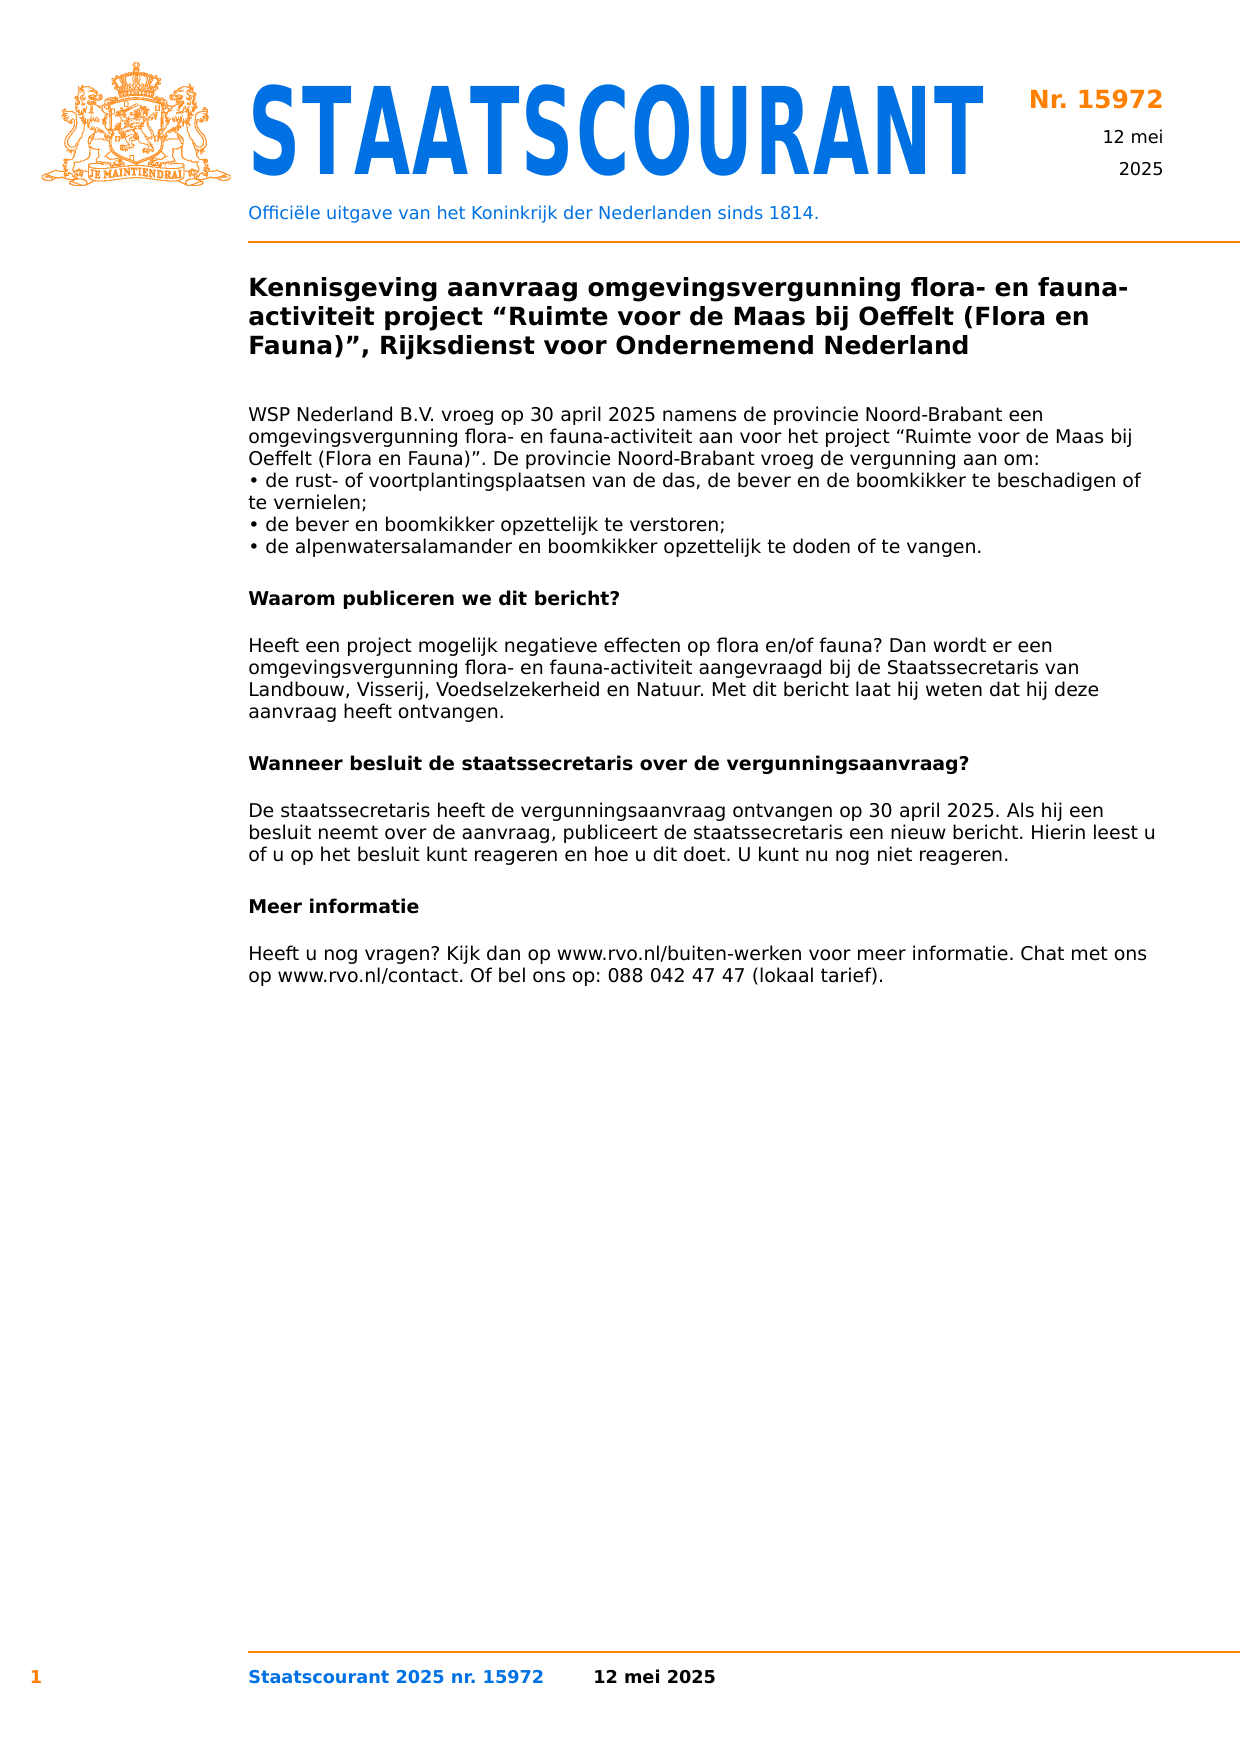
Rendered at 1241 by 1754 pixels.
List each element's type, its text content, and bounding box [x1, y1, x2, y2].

table_header STAATSCOURANT [248, 62, 998, 203]
subtitle Wanneer besluit de staatssecretaris over de vergunningsaanvraag? [248, 753, 1163, 775]
text • de rust- of voortplantingsplaatsen van de das, de bever en de boomkikker te beschadigen of te vernielen; [248, 470, 1163, 514]
table_cell Officiële uitgave van het Koninkrijk der Nederlanden sinds 1814. [248, 203, 1240, 241]
text Heeft u nog vragen? Kijk dan op www.rvo.nl/buiten-werken voor meer informatie. Chat met ons op www.rvo.nl/contact. Of bel ons op: 088 042 47 47 (lokaal tarief). [248, 943, 1163, 987]
subtitle Kennisgeving aanvraag omgevingsvergunning flora- en fauna-activiteit project “Ruimte voor de Maas bij Oeffelt (Flora en Fauna)”, Rijksdienst voor Ondernemend Nederland [248, 273, 1163, 361]
table_cell 2025 [998, 153, 1240, 203]
text De staatssecretaris heeft de vergunningsaanvraag ontvangen op 30 april 2025. Als hij een besluit neemt over de aanvraag, publiceert de staatssecretaris een nieuw bericht. Hierin leest u of u op het besluit kunt reageren en hoe u dit doet. U kunt nu nog niet reageren. [248, 800, 1163, 866]
subtitle Waarom publiceren we dit bericht? [248, 588, 1163, 610]
text • de alpenwatersalamander en boomkikker opzettelijk te doden of te vangen. [248, 536, 1163, 558]
subtitle Meer informatie [248, 896, 1163, 918]
text WSP Nederland B.V. vroeg op 30 april 2025 namens de provincie Noord-Brabant een omgevingsvergunning flora- en fauna-activiteit aan voor het project “Ruimte voor de Maas bij Oeffelt (Flora en Fauna)”. De provincie Noord-Brabant vroeg de vergunning aan om: [248, 404, 1163, 470]
table_cell 12 mei [998, 121, 1240, 153]
table_header [25, 62, 248, 241]
text Heeft een project mogelijk negatieve effecten op flora en/of fauna? Dan wordt er een omgevingsvergunning flora- en fauna-activiteit aangevraagd bij de Staatssecretaris van Landbouw, Visserij, Voedselzekerheid en Natuur. Met dit bericht laat hij weten dat hij deze aanvraag heeft ontvangen. [248, 635, 1163, 723]
picture [41, 62, 231, 186]
text • de bever en boomkikker opzettelijk te verstoren; [248, 514, 1163, 536]
table_header Nr. 15972 [998, 62, 1240, 121]
